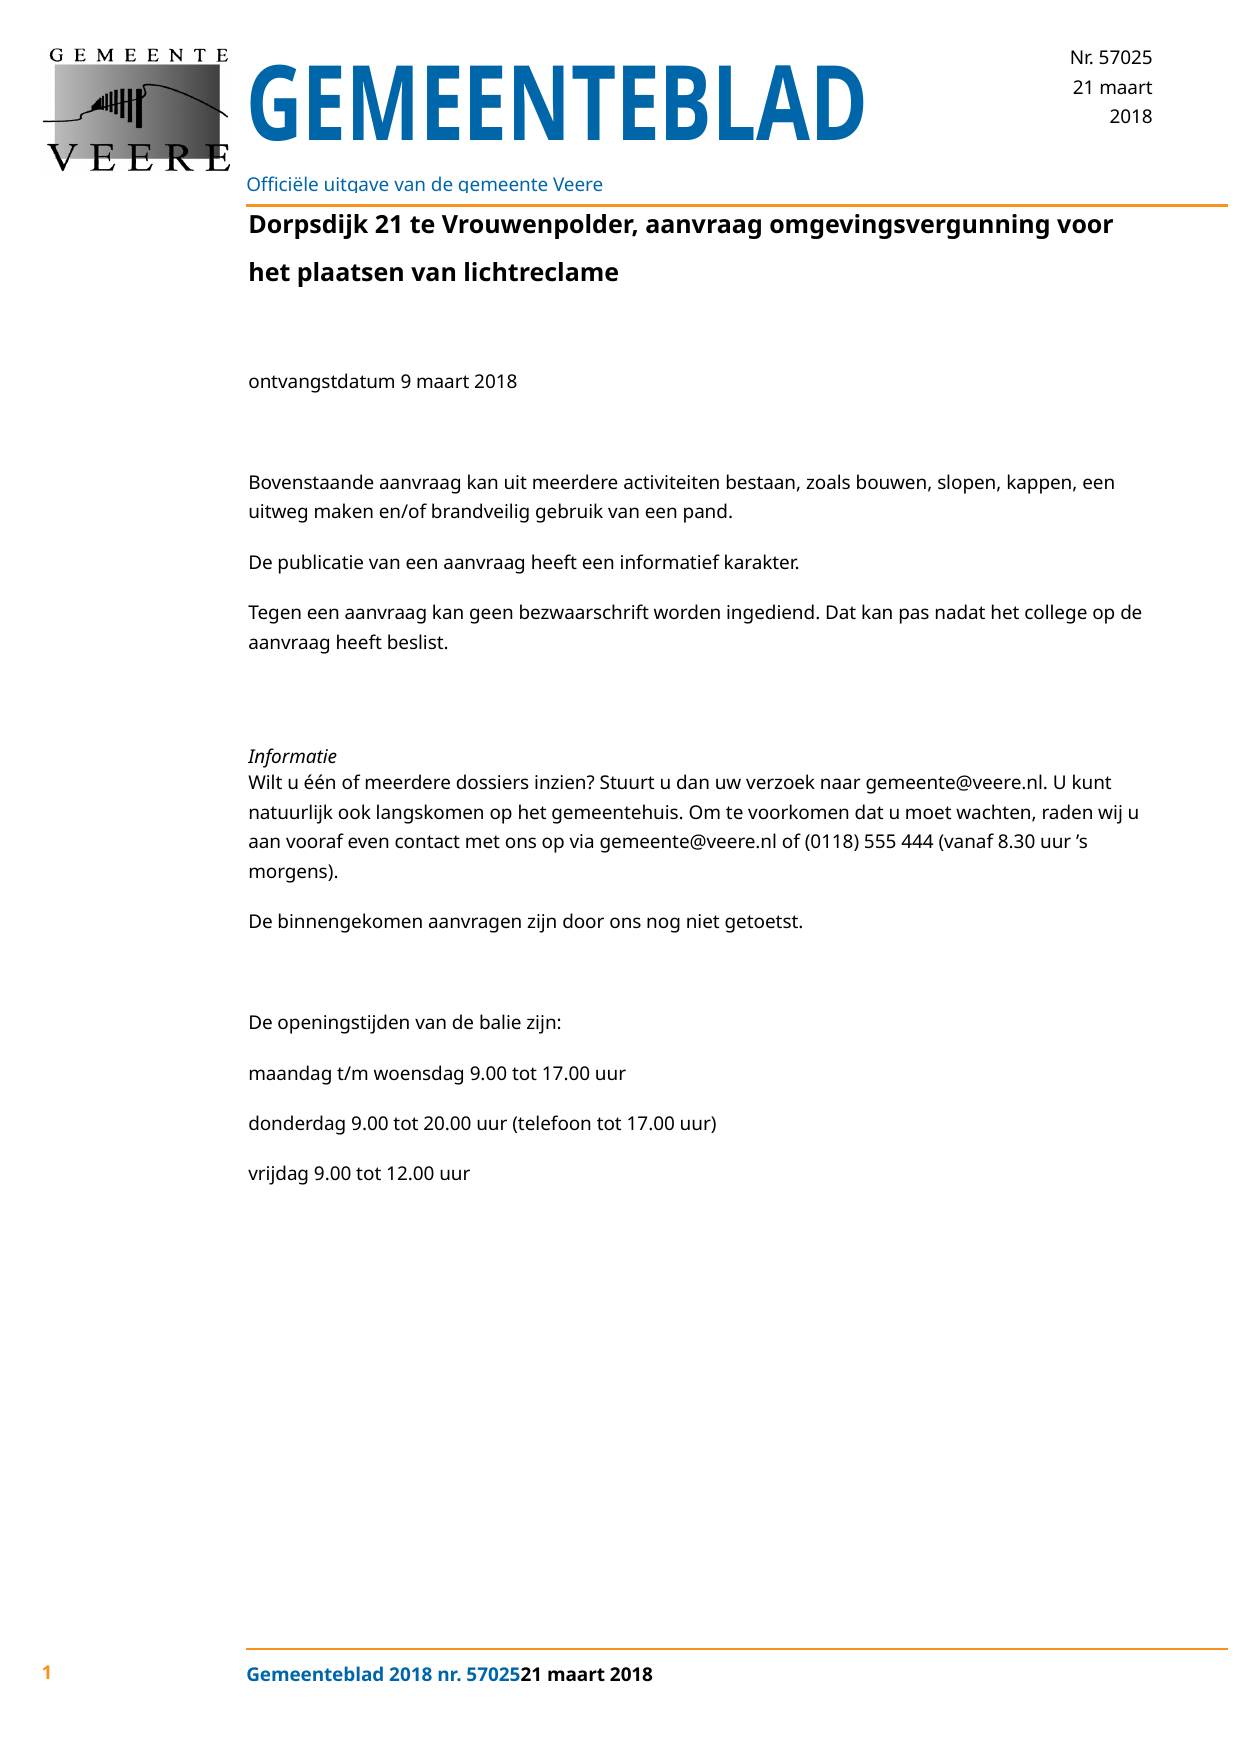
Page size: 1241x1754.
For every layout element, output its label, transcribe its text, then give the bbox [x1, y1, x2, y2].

text Tegen een aanvraag kan geen bezwaarschrift worden ingediend. Dat kan pas nadat het college op de aanvraag heeft beslist. [248, 599, 1152, 655]
text Wilt u één of meerdere dossiers inzien? Stuurt u dan uw verzoek naar gemeente@veere.nl. U kunt natuurlijk ook langskomen op het gemeentehuis. Om te voorkomen dat u moet wachten, raden wij u aan vooraf even contact met ons op via gemeente@veere.nl of (0118) 555 444 (vanaf 8.30 uur ’s morgens). [248, 769, 1152, 884]
text De publicatie van een aanvraag heeft een informatief karakter. [248, 549, 1152, 575]
text Bovenstaande aanvraag kan uit meerdere activiteiten bestaan, zoals bouwen, slopen, kappen, een uitweg maken en/of brandveilig gebruik van een pand. [248, 469, 1152, 524]
text Informatie [248, 743, 1152, 769]
text De openingstijden van de balie zijn: [248, 1009, 1152, 1035]
text De binnengekomen aanvragen zijn door ons nog niet getoetst. [248, 908, 1152, 934]
text vrijdag 9.00 tot 12.00 uur [248, 1161, 1152, 1186]
text donderdag 9.00 tot 20.00 uur (telefoon tot 17.00 uur) [248, 1110, 1152, 1136]
text Dorpsdijk 21 te Vrouwenpolder, aanvraag omgevingsvergunning voor het plaatsen van lichtreclame [248, 207, 1152, 288]
text maandag t/m woensdag 9.00 tot 17.00 uur [248, 1060, 1152, 1085]
picture [41, 47, 231, 172]
text ontvangstdatum 9 maart 2018 [248, 368, 1152, 394]
